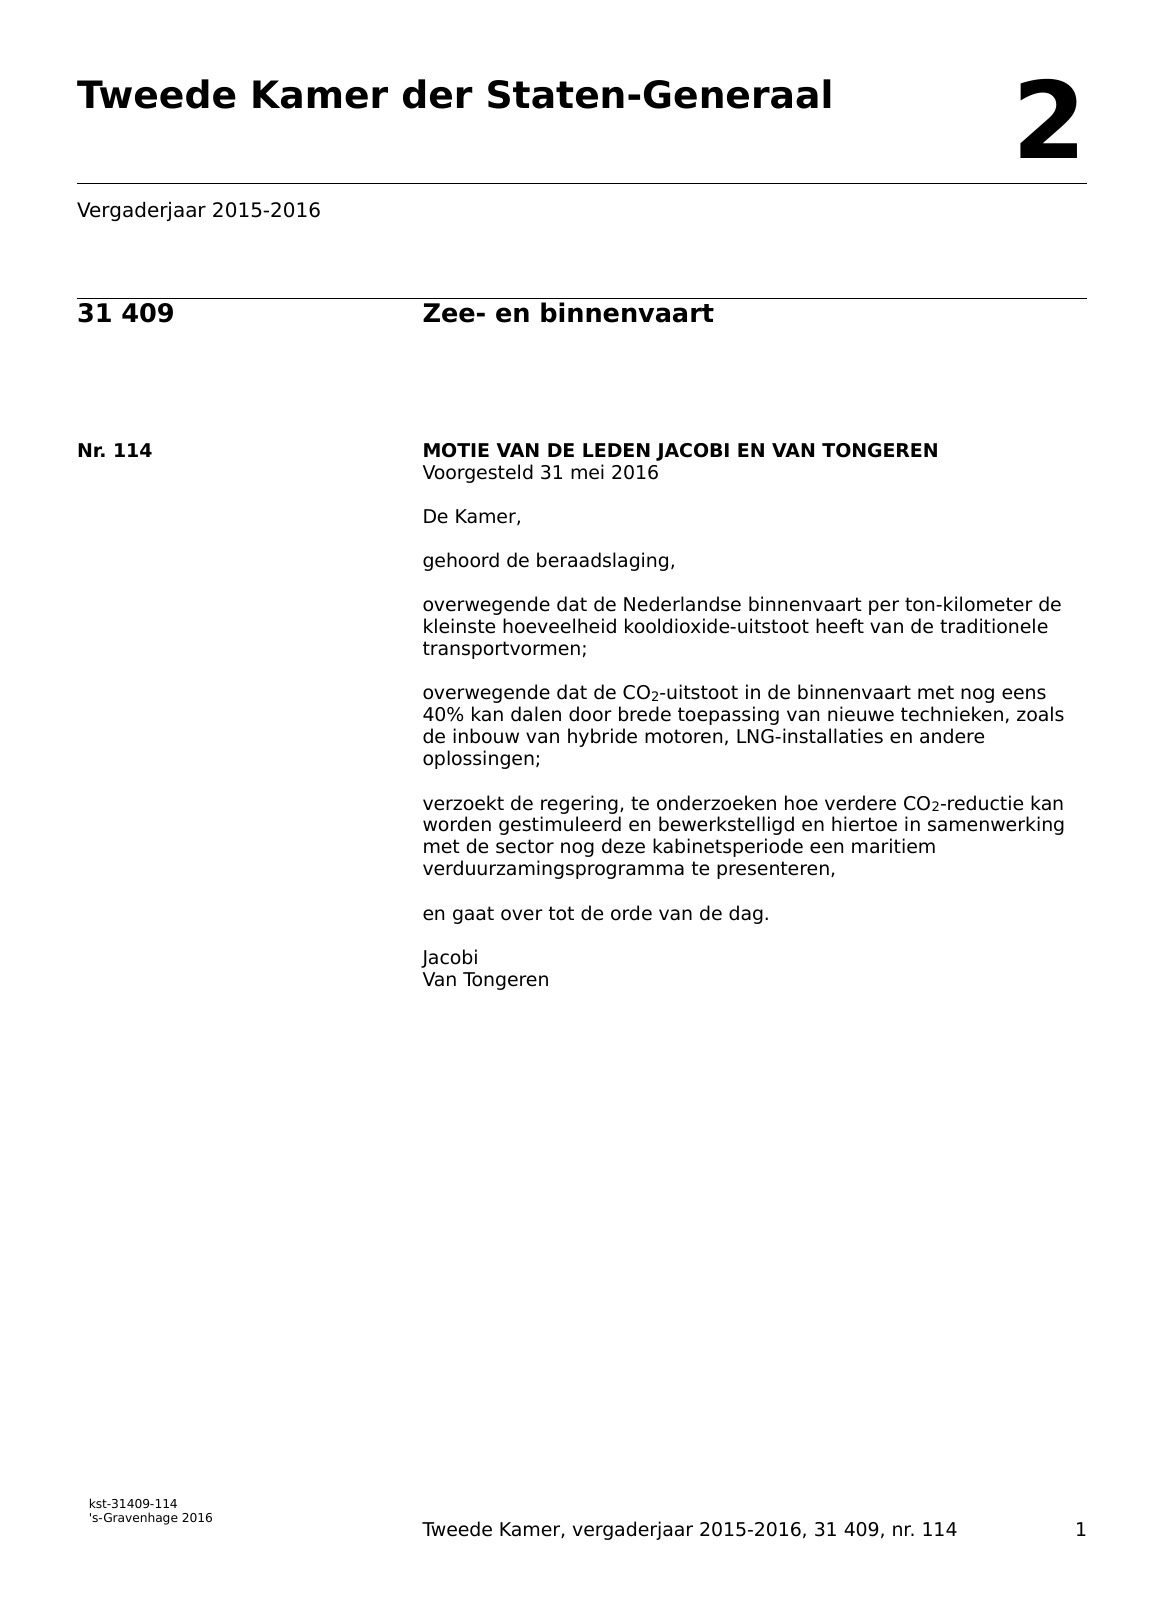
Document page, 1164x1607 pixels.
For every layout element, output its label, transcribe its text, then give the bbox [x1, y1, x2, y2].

text overwegende dat de Nederlandse binnenvaart per ton-kilometer de kleinste hoeveelheid kooldioxide-uitstoot heeft van de traditionele transportvormen; [422, 594, 1087, 660]
text gehoord de beraadslaging, [422, 550, 1087, 572]
text en gaat over tot de orde van de dag. [422, 902, 1087, 924]
text 's-Gravenhage 2016 [88, 1511, 323, 1525]
text Jacobi [422, 947, 1087, 969]
table_header Tweede Kamer der Staten-Generaal [77, 59, 886, 183]
text De Kamer, [422, 506, 1087, 528]
text kst-31409-114 [88, 1497, 323, 1511]
table_cell Vergaderjaar 2015-2016 [77, 184, 1087, 298]
table_header 2 [886, 59, 1087, 183]
text Voorgesteld 31 mei 2016 [422, 462, 1087, 484]
subtitle 31 409 Zee- en binnenvaart [77, 299, 1087, 329]
text Van Tongeren [422, 969, 1087, 991]
text verzoekt de regering, te onderzoeken hoe verdere CO2-reductie kan worden gestimuleerd en bewerkstelligd en hiertoe in samenwerking met de sector nog deze kabinetsperiode een maritiem verduurzamingsprogramma te presenteren, [422, 792, 1087, 880]
subtitle Nr. 114 MOTIE VAN DE LEDEN JACOBI EN VAN TONGEREN [77, 440, 1087, 462]
text overwegende dat de CO2-uitstoot in de binnenvaart met nog eens 40% kan dalen door brede toepassing van nieuwe technieken, zoals de inbouw van hybride motoren, LNG-installaties en andere oplossingen; [422, 682, 1087, 770]
